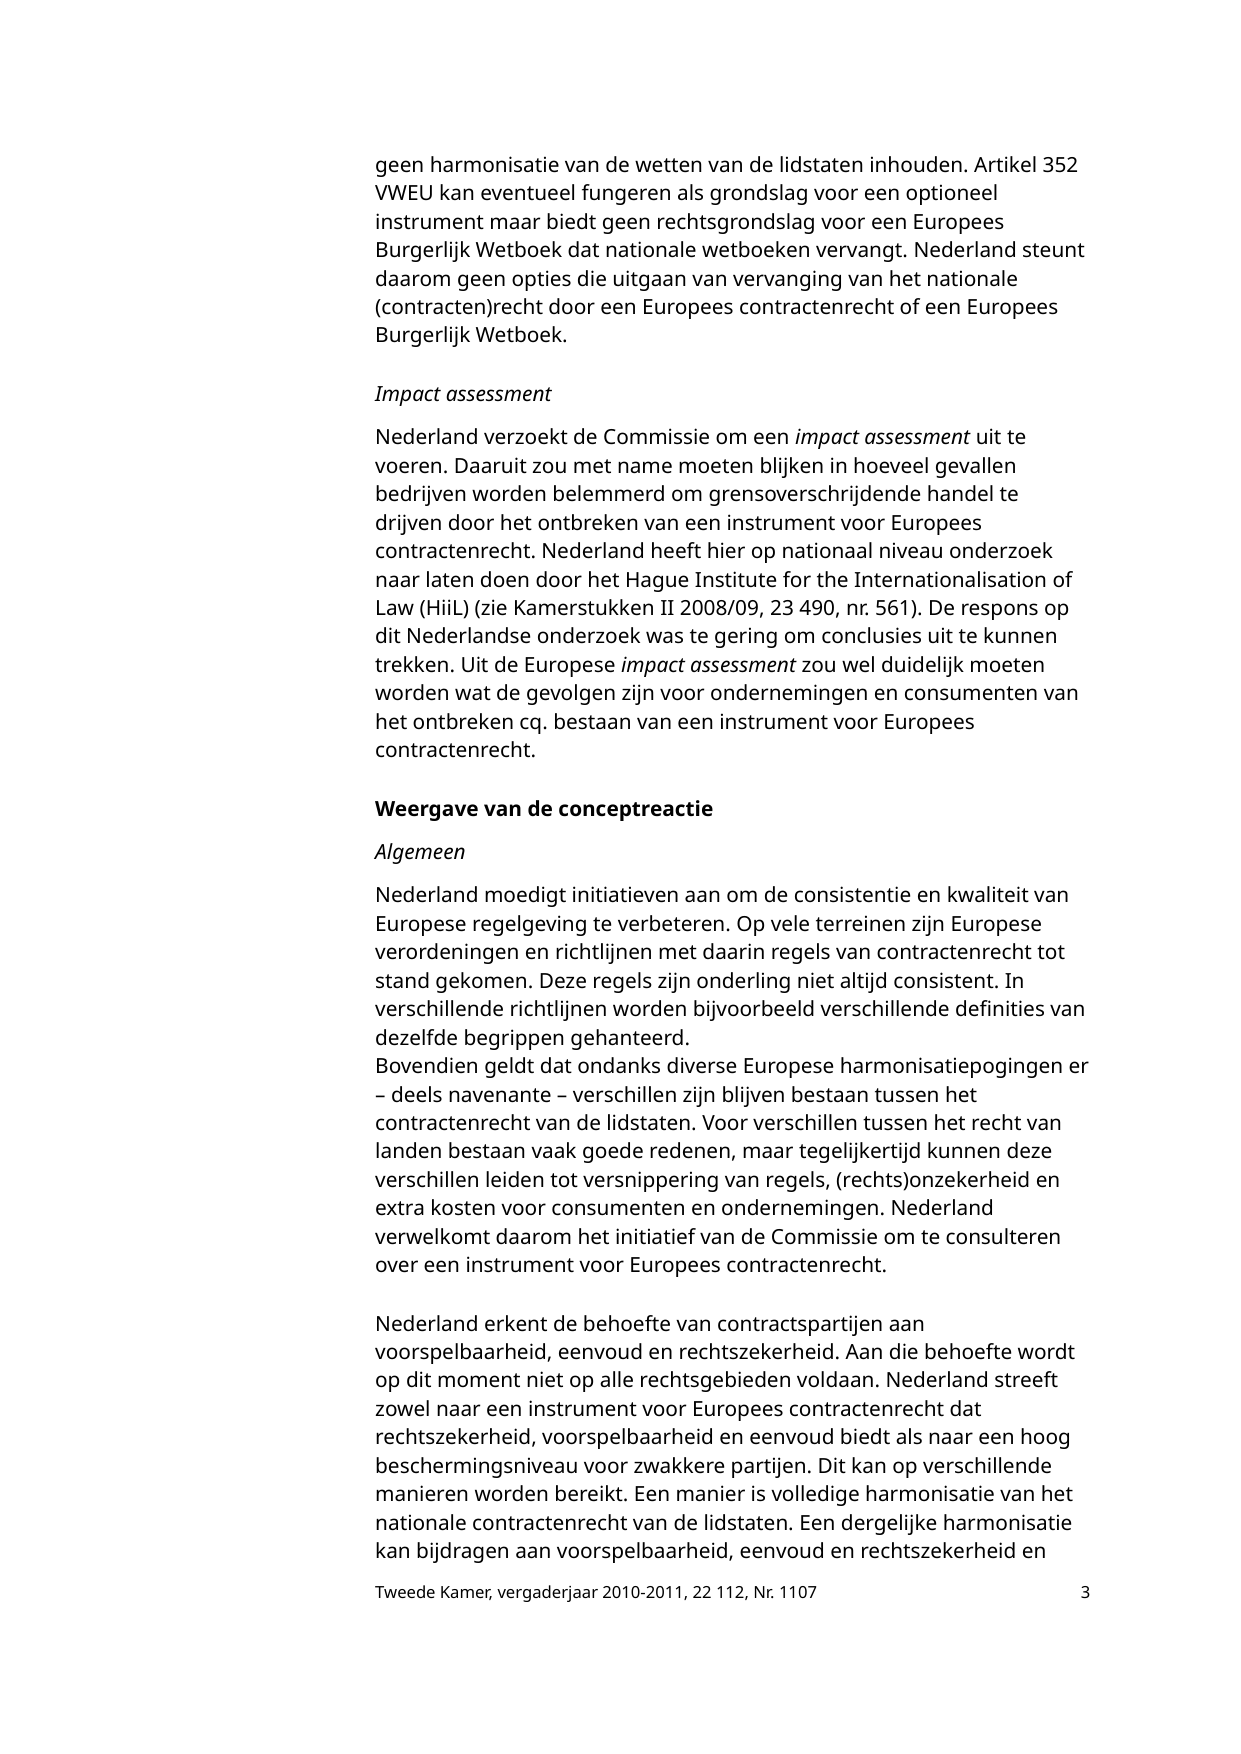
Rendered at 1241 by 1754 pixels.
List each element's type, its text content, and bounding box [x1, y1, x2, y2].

text Bovendien geldt dat ondanks diverse Europese harmonisatiepogingen er – deels navenante – verschillen zijn blijven bestaan tussen het contractenrecht van de lidstaten. Voor verschillen tussen het recht van landen bestaan vaak goede redenen, maar tegelijkertijd kunnen deze verschillen leiden tot versnippering van regels, (rechts)onzekerheid en extra kosten voor consumenten en ondernemingen. Nederland verwelkomt daarom het initiatief van de Commissie om te consulteren over een instrument voor Europees contractenrecht. [375, 1051, 1090, 1279]
text Nederland verzoekt de Commissie om een impact assessment uit te voeren. Daaruit zou met name moeten blijken in hoeveel gevallen bedrijven worden belemmerd om grensoverschrijdende handel te drijven door het ontbreken van een instrument voor Europees contractenrecht. Nederland heeft hier op nationaal niveau onderzoek naar laten doen door het Hague Institute for the Internationalisation of Law (HiiL) (zie Kamerstukken II 2008/09, 23 490, nr. 561). De respons op dit Nederlandse onderzoek was te gering om conclusies uit te kunnen trekken. Uit de Europese impact assessment zou wel duidelijk moeten worden wat de gevolgen zijn voor ondernemingen en consumenten van het ontbreken cq. bestaan van een instrument voor Europees contractenrecht. [375, 422, 1090, 764]
text Nederland moedigt initiatieven aan om de consistentie en kwaliteit van Europese regelgeving te verbeteren. Op vele terreinen zijn Europese verordeningen en richtlijnen met daarin regels van contractenrecht tot stand gekomen. Deze regels zijn onderling niet altijd consistent. In verschillende richtlijnen worden bijvoorbeeld verschillende definities van dezelfde begrippen gehanteerd. [375, 881, 1090, 1051]
text geen harmonisatie van de wetten van de lidstaten inhouden. Artikel 352 VWEU kan eventueel fungeren als grondslag voor een optioneel instrument maar biedt geen rechtsgrondslag voor een Europees Burgerlijk Wetboek dat nationale wetboeken vervangt. Nederland steunt daarom geen opties die uitgaan van vervanging van het nationale (contracten)recht door een Europees contractenrecht of een Europees Burgerlijk Wetboek. [375, 150, 1090, 349]
text Algemeen [375, 837, 1090, 866]
text Weergave van de conceptreactie [375, 794, 1090, 822]
text Impact assessment [375, 379, 1090, 407]
text Nederland erkent de behoefte van contractspartijen aan voorspelbaarheid, eenvoud en rechtszekerheid. Aan die behoefte wordt op dit moment niet op alle rechtsgebieden voldaan. Nederland streeft zowel naar een instrument voor Europees contractenrecht dat rechtszekerheid, voorspelbaarheid en eenvoud biedt als naar een hoog beschermingsniveau voor zwakkere partijen. Dit kan op verschillende manieren worden bereikt. Een manier is volledige harmonisatie van het nationale contractenrecht van de lidstaten. Een dergelijke harmonisatie kan bijdragen aan voorspelbaarheid, eenvoud en rechtszekerheid en [375, 1309, 1090, 1565]
